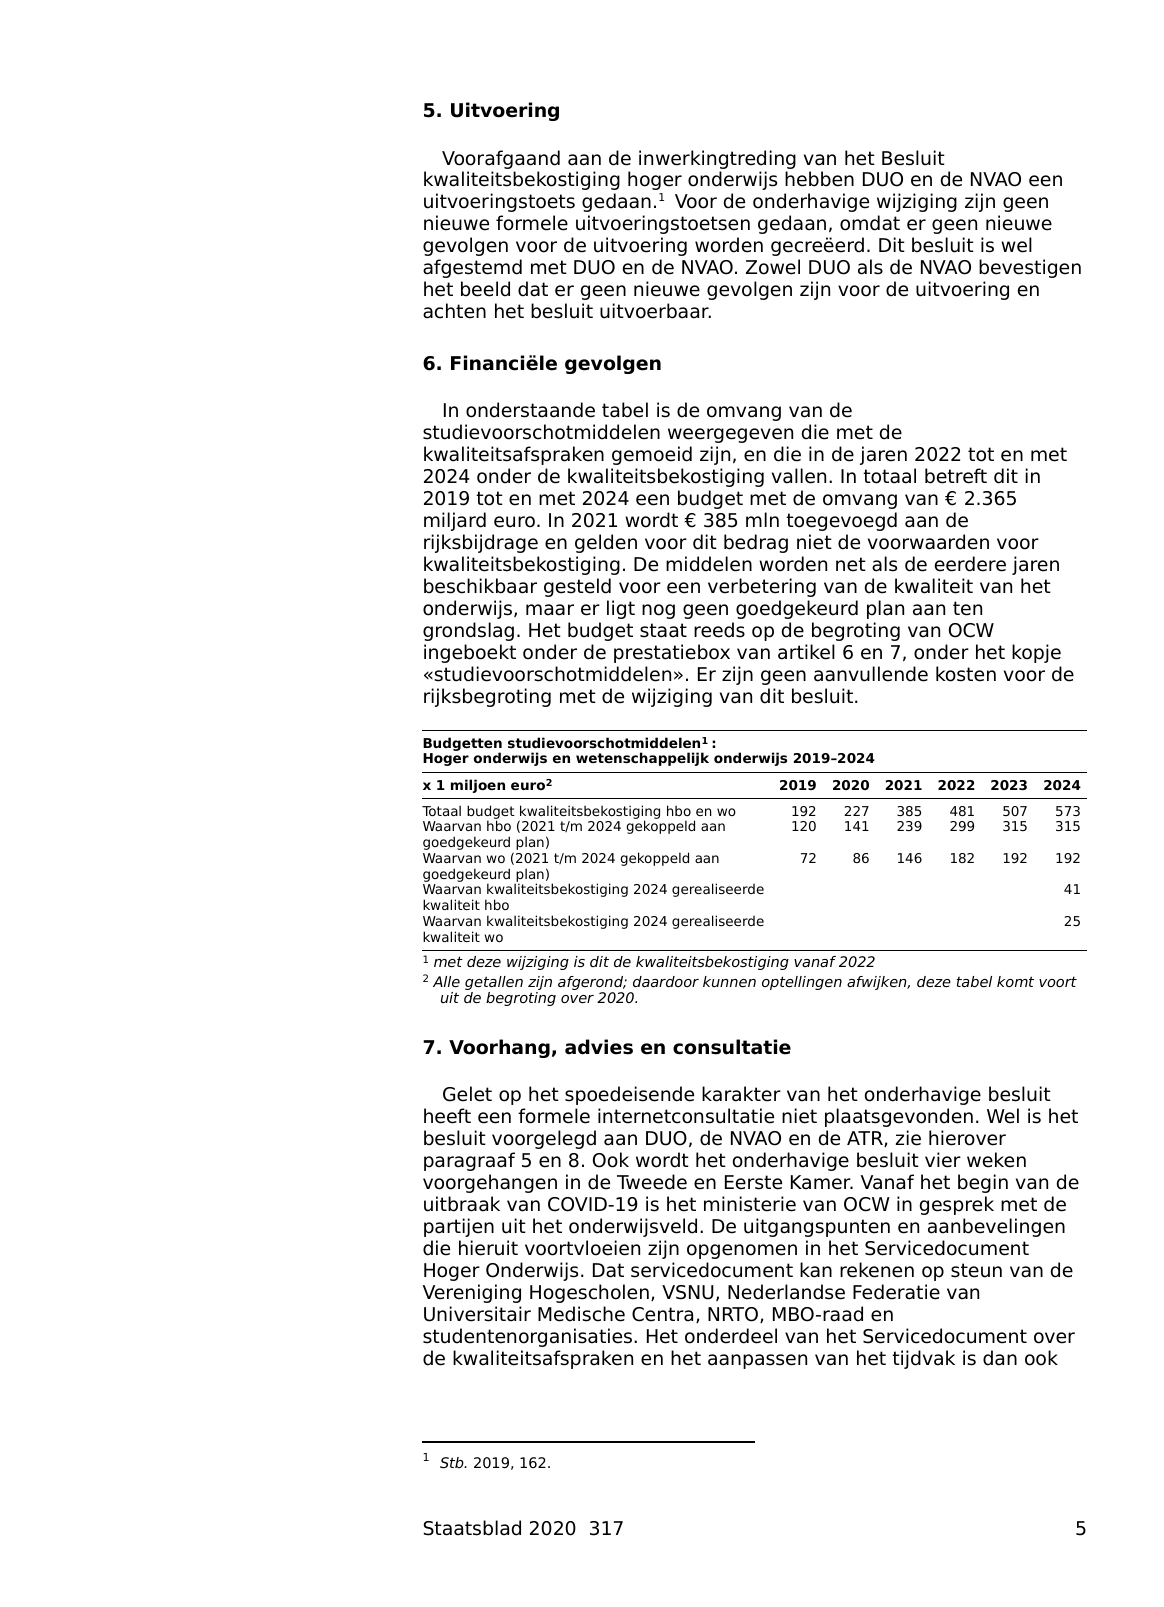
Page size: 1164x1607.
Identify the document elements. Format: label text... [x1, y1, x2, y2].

table_cell x 1 miljoen euro2 [422, 773, 769, 798]
table_cell 315 [981, 819, 1034, 851]
table_cell 2019 [770, 773, 822, 798]
table_cell [823, 914, 875, 950]
table_cell Waarvan wo (2021 t/m 2024 gekoppeld aan goedgekeurd plan) [422, 851, 769, 882]
table_cell 299 [928, 819, 981, 851]
table_cell 507 [981, 799, 1034, 819]
table_cell [928, 914, 981, 950]
table_header Budgetten studievoorschotmiddelen1: Hoger onderwijs en wetenschappelijk onderwijs 2019–2024 [422, 731, 1087, 772]
subtitle 5. Uitvoering [422, 100, 1087, 122]
table_cell Waarvan kwaliteitsbekostiging 2024 gerealiseerde kwaliteit hbo [422, 882, 769, 914]
table_cell 1 met deze wijziging is dit de kwaliteitsbekostiging vanaf 2022 2 Alle getallen zijn afgerond; daardoor kunnen optellingen afwijken, deze tabel komt voort uit de begroting over 2020. [422, 951, 1087, 1007]
table_cell [770, 882, 822, 914]
table_cell [928, 882, 981, 914]
table_cell 182 [928, 851, 981, 882]
table_cell 192 [770, 799, 822, 819]
table_cell 192 [1034, 851, 1087, 882]
table_cell 315 [1034, 819, 1087, 851]
table_cell 25 [1034, 914, 1087, 950]
text Gelet op het spoedeisende karakter van het onderhavige besluit heeft een formele internetconsultatie niet plaatsgevonden. Wel is het besluit voorgelegd aan DUO, de NVAO en de ATR, zie hierover paragraaf 5 en 8. Ook wordt het onderhavige besluit vier weken voorgehangen in de Tweede en Eerste Kamer. Vanaf het begin van de uitbraak van COVID-19 is het ministerie van OCW in gesprek met de partijen uit het onderwijsveld. De uitgangspunten en aanbevelingen die hieruit voortvloeien zijn opgenomen in het Servicedocument Hoger Onderwijs. Dat servicedocument kan rekenen op steun van de Vereniging Hogescholen, VSNU, Nederlandse Federatie van Universitair Medische Centra, NRTO, MBO-raad en studentenorganisaties. Het onderdeel van het Servicedocument over de kwaliteitsafspraken en het aanpassen van het tijdvak is dan ook [422, 1084, 1087, 1370]
table_cell 2020 [823, 773, 875, 798]
table_cell 239 [875, 819, 928, 851]
table_cell 481 [928, 799, 981, 819]
table_cell [875, 882, 928, 914]
subtitle 7. Voorhang, advies en consultatie [422, 1037, 1087, 1059]
table_cell 2021 [875, 773, 928, 798]
subtitle 6. Financiële gevolgen [422, 353, 1087, 375]
table_cell [981, 914, 1034, 950]
table_cell Waarvan kwaliteitsbekostiging 2024 gerealiseerde kwaliteit wo [422, 914, 769, 950]
table_cell 86 [823, 851, 875, 882]
table_cell 146 [875, 851, 928, 882]
table_cell [981, 882, 1034, 914]
table_cell [823, 882, 875, 914]
table_cell 41 [1034, 882, 1087, 914]
table_cell [875, 914, 928, 950]
text Voorafgaand aan de inwerkingtreding van het Besluit kwaliteitsbekostiging hoger onderwijs hebben DUO en de NVAO een uitvoeringstoets gedaan. Voor de onderhavige wijziging zijn geen nieuwe formele uitvoeringstoetsen gedaan, omdat er geen nieuwe gevolgen voor de uitvoering worden gecreëerd. Dit besluit is wel afgestemd met DUO en de NVAO. Zowel DUO als de NVAO bevestigen het beeld dat er geen nieuwe gevolgen zijn voor de uitvoering en achten het besluit uitvoerbaar. [422, 147, 1087, 323]
table_cell 72 [770, 851, 822, 882]
table_cell 2022 [928, 773, 981, 798]
table_cell 2023 [981, 773, 1034, 798]
table_cell 192 [981, 851, 1034, 882]
table_cell 2024 [1034, 773, 1087, 798]
text In onderstaande tabel is de omvang van de studievoorschotmiddelen weergegeven die met de kwaliteitsafspraken gemoeid zijn, en die in de jaren 2022 tot en met 2024 onder de kwaliteitsbekostiging vallen. In totaal betreft dit in 2019 tot en met 2024 een budget met de omvang van € 2.365 miljard euro. In 2021 wordt € 385 mln toegevoegd aan de rijksbijdrage en gelden voor dit bedrag niet de voorwaarden voor kwaliteitsbekostiging. De middelen worden net als de eerdere jaren beschikbaar gesteld voor een verbetering van de kwaliteit van het onderwijs, maar er ligt nog geen goedgekeurd plan aan ten grondslag. Het budget staat reeds op de begroting van OCW ingeboekt onder de prestatiebox van artikel 6 en 7, onder het kopje «studievoorschotmiddelen». Er zijn geen aanvullende kosten voor de rijksbegroting met de wijziging van dit besluit. [422, 400, 1087, 708]
table_cell 227 [823, 799, 875, 819]
table_cell Waarvan hbo (2021 t/m 2024 gekoppeld aan goedgekeurd plan) [422, 819, 769, 851]
table_cell 385 [875, 799, 928, 819]
table_cell [770, 914, 822, 950]
text Stb. 2019, 162. [422, 1451, 1087, 1473]
table_cell Totaal budget kwaliteitsbekostiging hbo en wo [422, 799, 769, 819]
table_cell 573 [1034, 799, 1087, 819]
table_cell 141 [823, 819, 875, 851]
table_cell 120 [770, 819, 822, 851]
